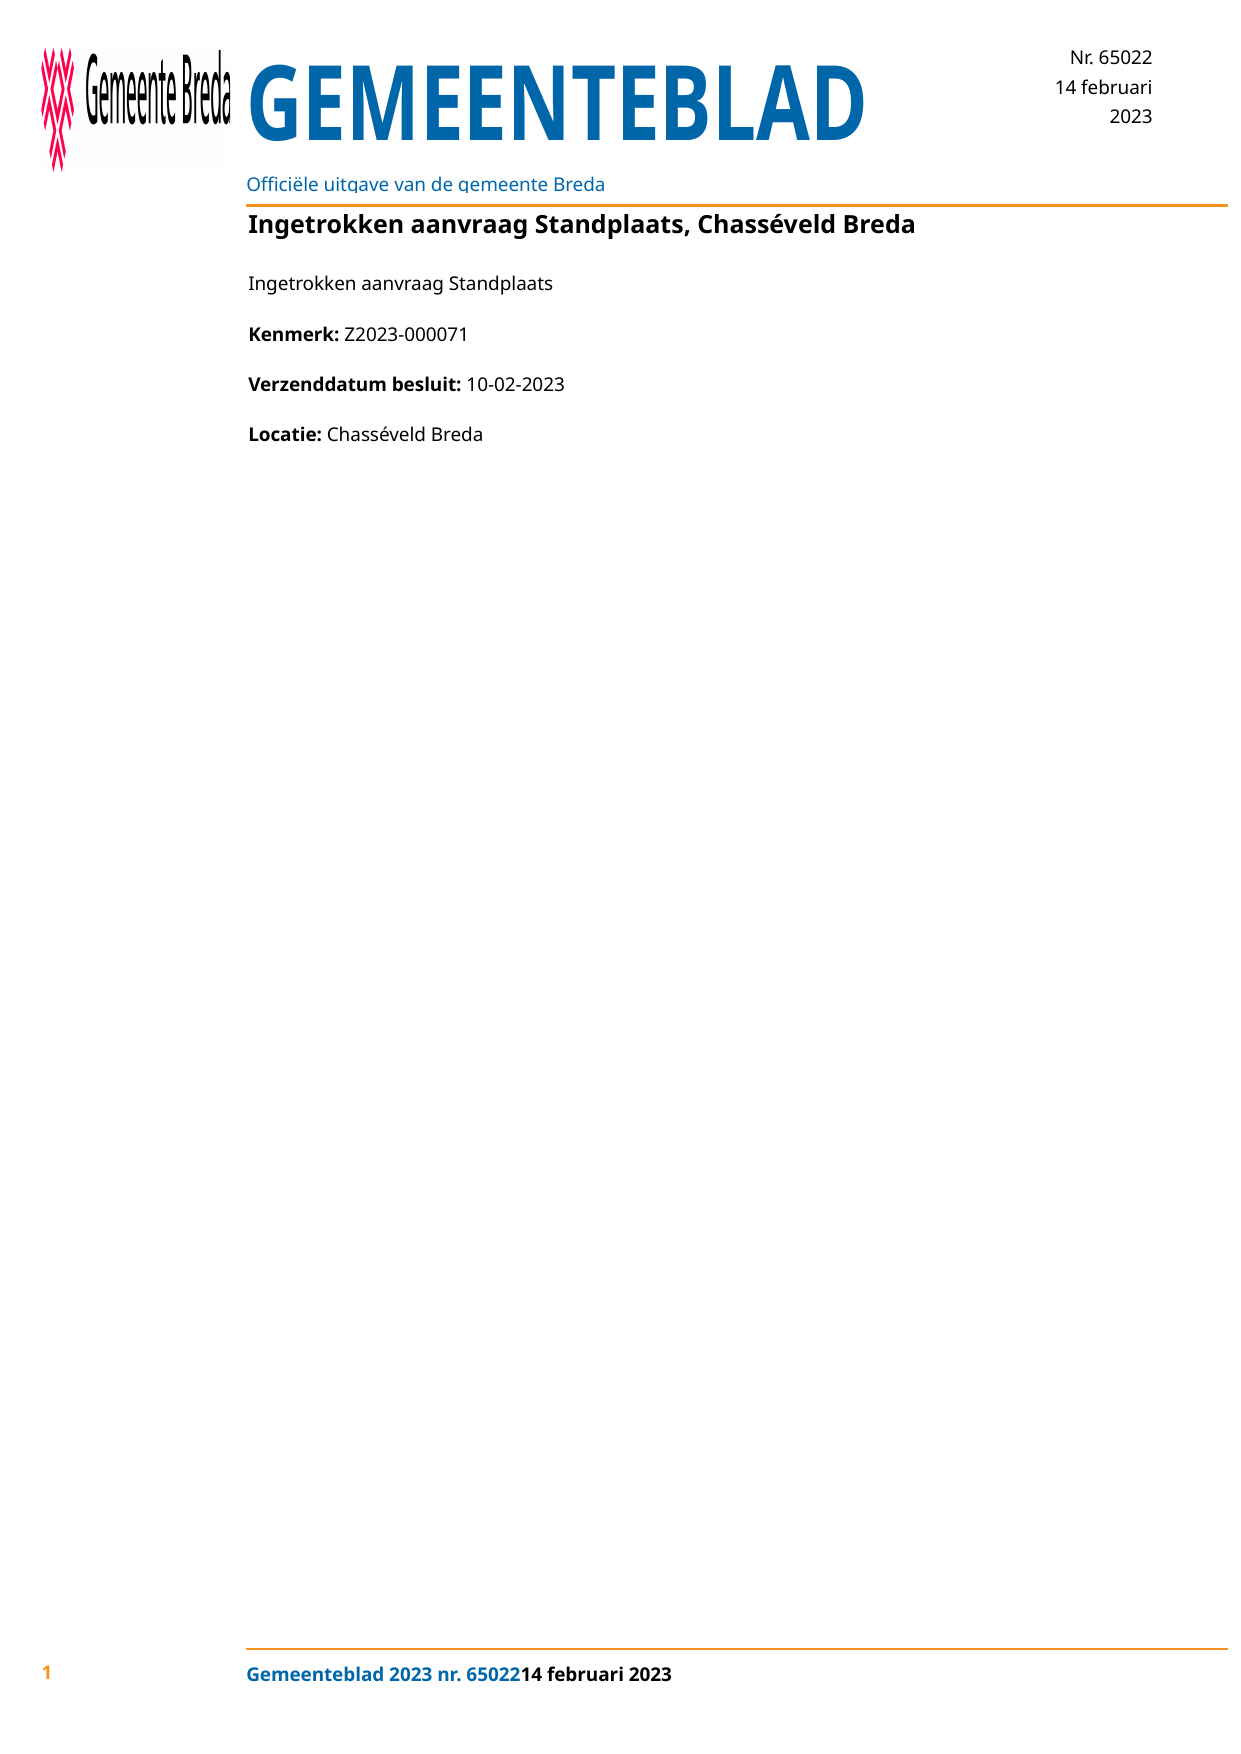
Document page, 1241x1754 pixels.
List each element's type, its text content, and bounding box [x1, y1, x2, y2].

text Kenmerk: Z2023-000071 [248, 321, 1152, 346]
text Ingetrokken aanvraag Standplaats, Chasséveld Breda [248, 207, 1152, 241]
text Verzenddatum besluit: 10-02-2023 [248, 371, 1152, 397]
text Locatie: Chasséveld Breda [248, 422, 1152, 447]
picture [41, 47, 231, 172]
text Ingetrokken aanvraag Standplaats [248, 270, 1152, 296]
